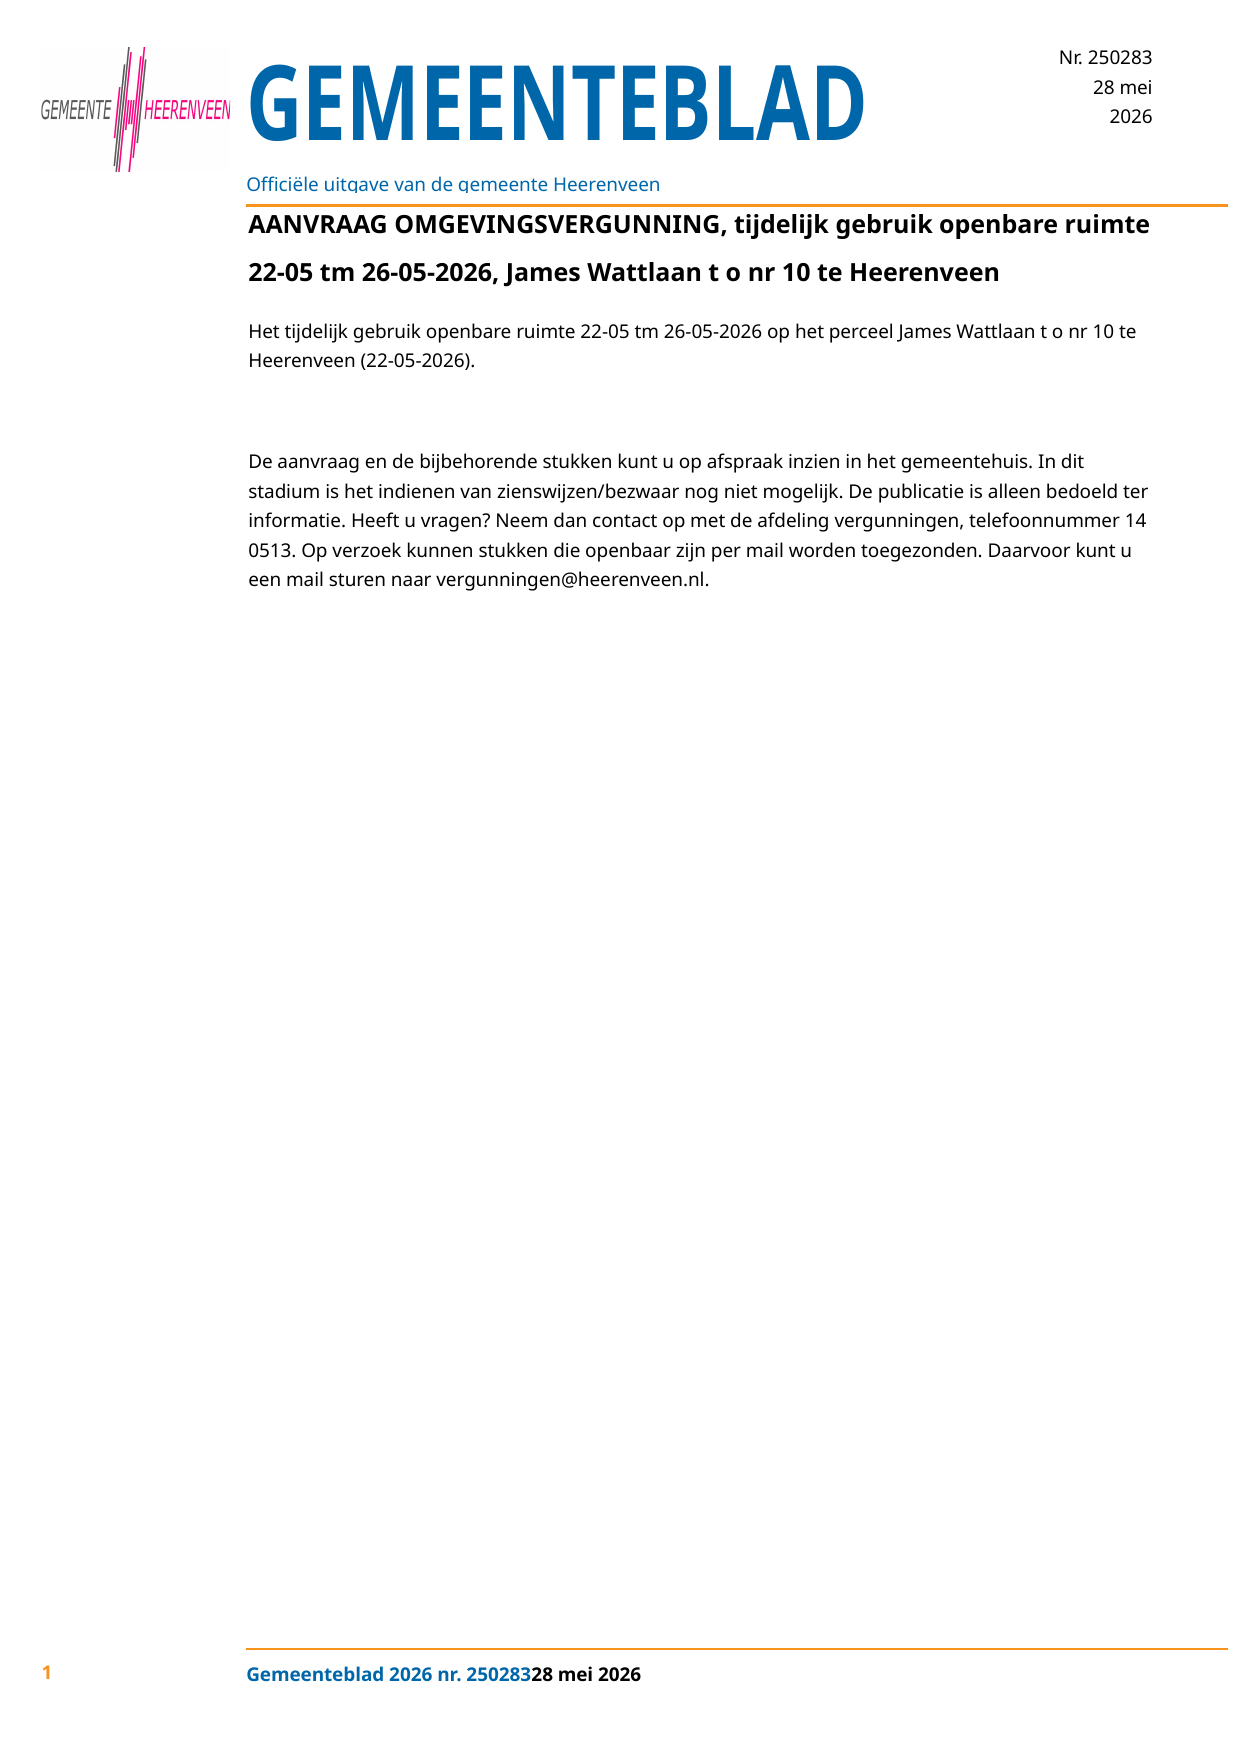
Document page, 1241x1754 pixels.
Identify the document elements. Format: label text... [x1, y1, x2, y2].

picture [41, 47, 231, 172]
text De aanvraag en de bijbehorende stukken kunt u op afspraak inzien in het gemeentehuis. In dit stadium is het indienen van zienswijzen/bezwaar nog niet mogelijk. De publicatie is alleen bedoeld ter informatie. Heeft u vragen? Neem dan contact op met de afdeling vergunningen, telefoonnummer 14 0513. Op verzoek kunnen stukken die openbaar zijn per mail worden toegezonden. Daarvoor kunt u een mail sturen naar vergunningen@heerenveen.nl. [248, 448, 1152, 592]
text AANVRAAG OMGEVINGSVERGUNNING, tijdelijk gebruik openbare ruimte 22-05 tm 26-05-2026, James Wattlaan t o nr 10 te Heerenveen [248, 207, 1152, 288]
text Het tijdelijk gebruik openbare ruimte 22-05 tm 26-05-2026 op het perceel James Wattlaan t o nr 10 te Heerenveen (22-05-2026). [248, 318, 1152, 373]
